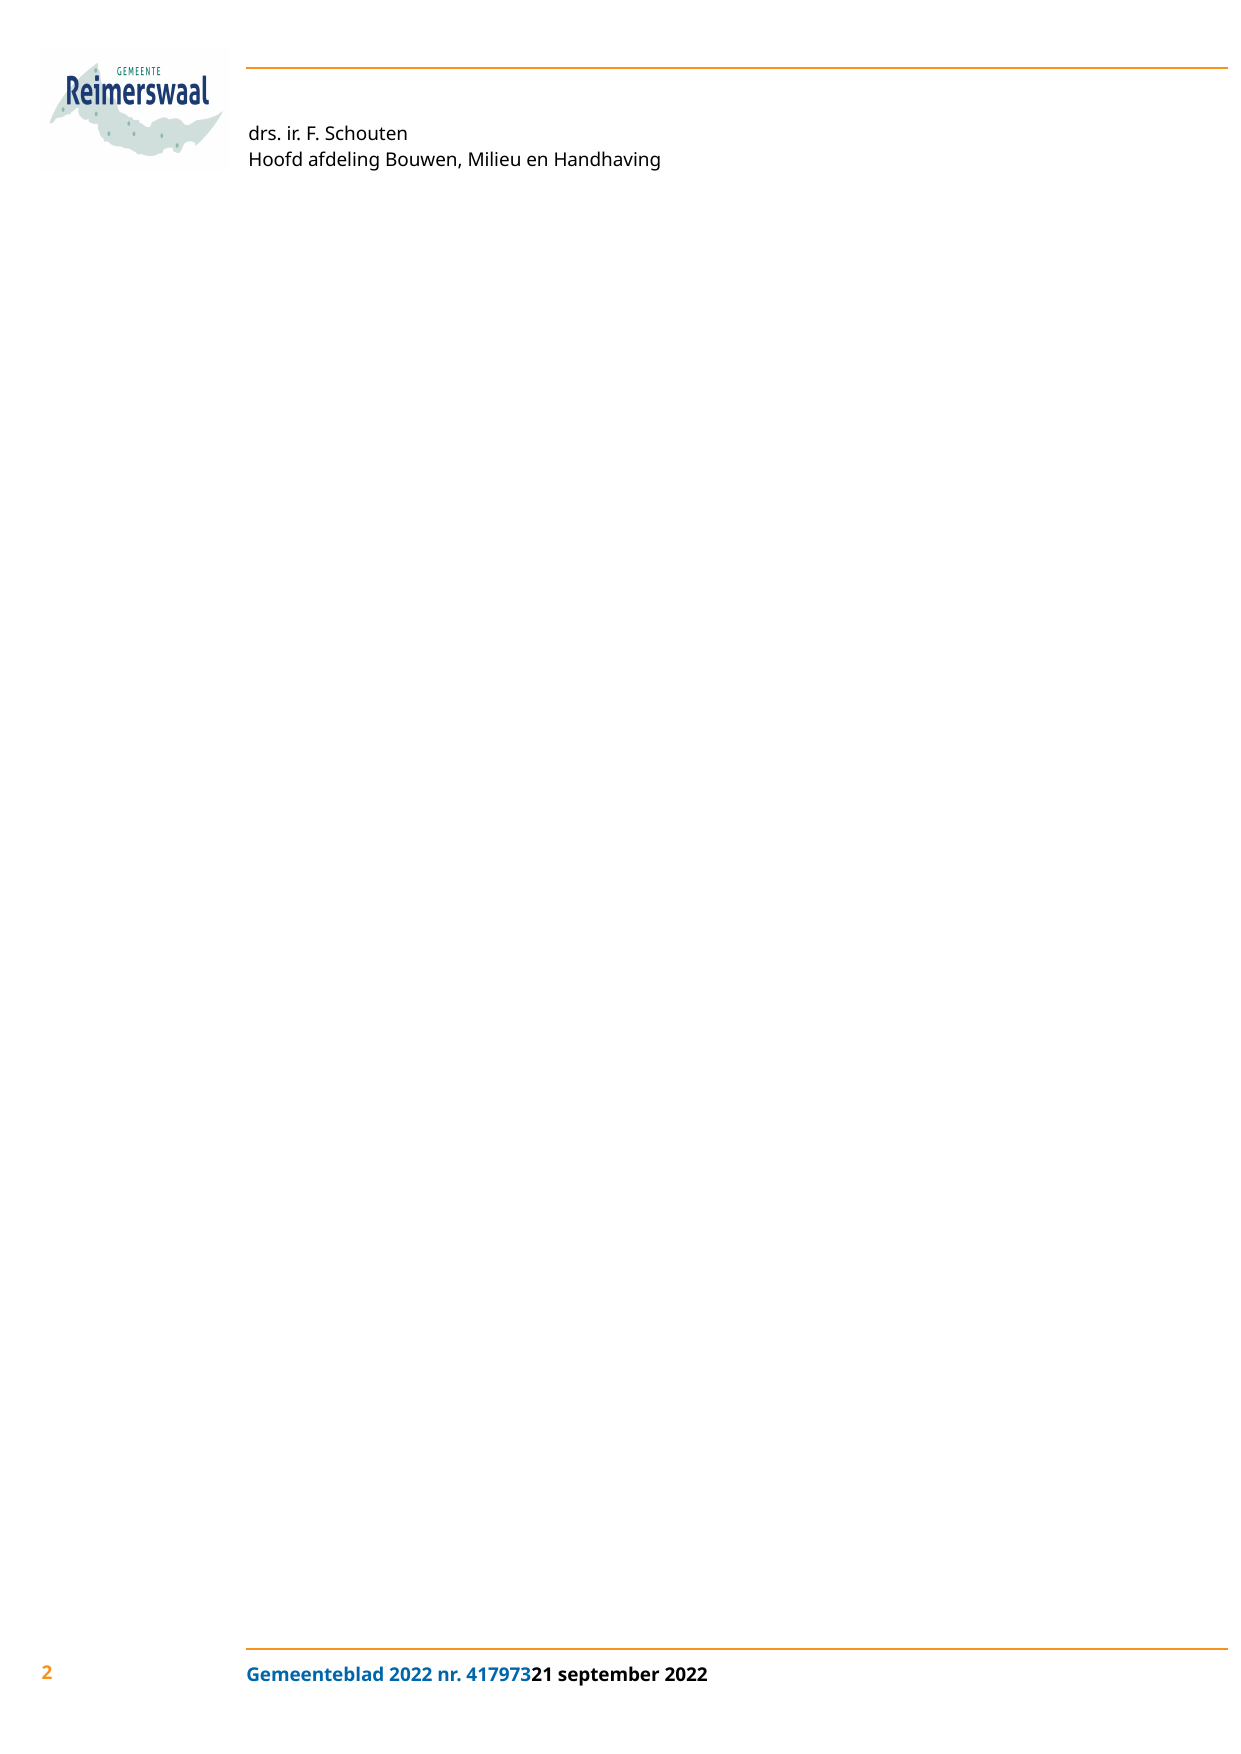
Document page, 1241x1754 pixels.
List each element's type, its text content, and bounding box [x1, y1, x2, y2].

text drs. ir. F. Schouten [248, 121, 1152, 146]
picture [41, 47, 231, 172]
text Hoofd afdeling Bouwen, Milieu en Handhaving [248, 146, 1152, 172]
